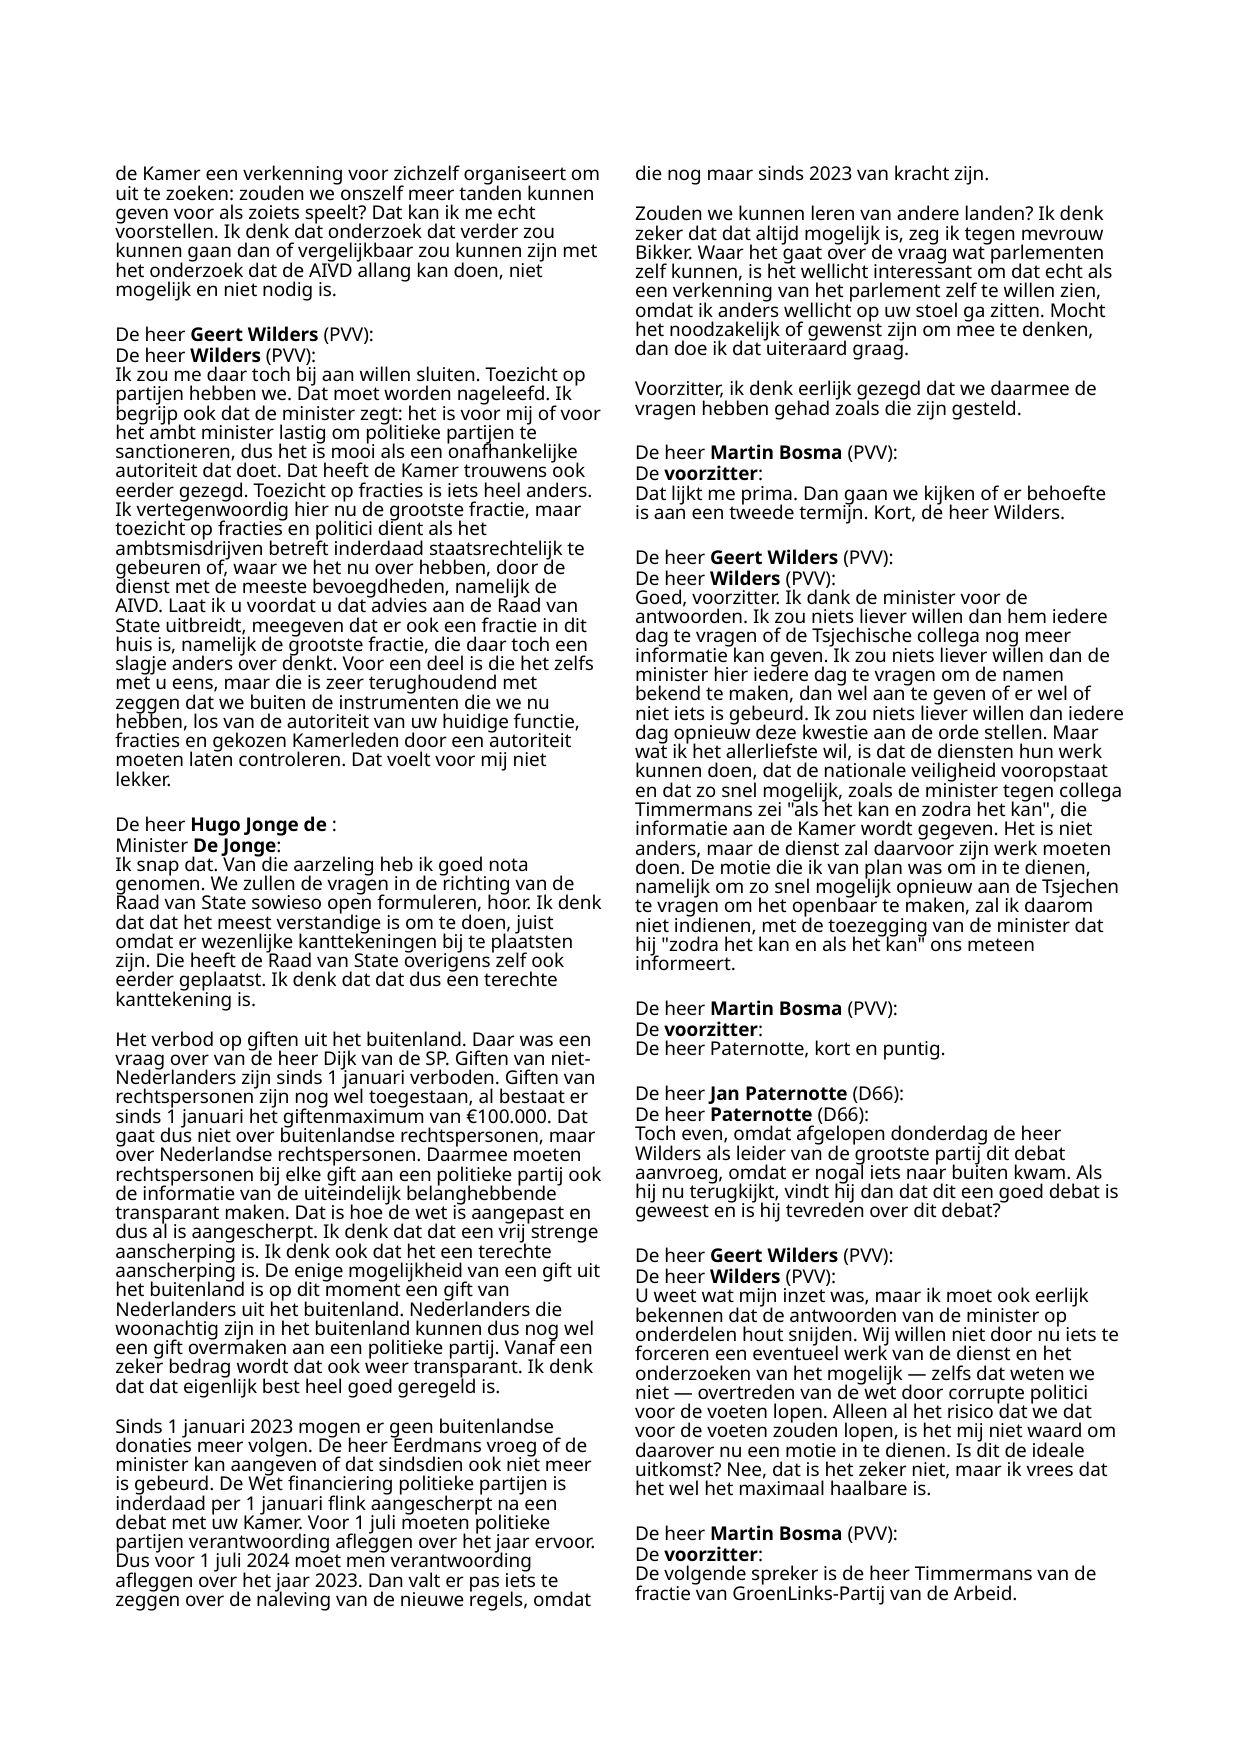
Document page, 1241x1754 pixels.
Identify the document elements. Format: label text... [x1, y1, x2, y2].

text die nog maar sinds 2023 van kracht zijn. [635, 165, 1125, 184]
text Voorzitter, ik denk eerlijk gezegd dat we daarmee de vragen hebben gehad zoals die zijn gesteld. [635, 380, 1125, 419]
text Dat lijkt me prima. Dan gaan we kijken of er behoefte is aan een tweede termijn. Kort, de heer Wilders. [635, 484, 1125, 523]
text De heer Martin Bosma (PVV): [635, 439, 1125, 465]
text De heer Geert Wilders (PVV): [115, 321, 605, 347]
text Minister De Jonge: [115, 837, 605, 856]
text de Kamer een verkenning voor zichzelf organiseert om uit te zoeken: zouden we onszelf meer tanden kunnen geven voor als zoiets speelt? Dat kan ik me echt voorstellen. Ik denk dat onderzoek dat verder zou kunnen gaan dan of vergelijkbaar zou kunnen zijn met het onderzoek dat de AIVD allang kan doen, niet mogelijk en niet nodig is. [115, 165, 605, 300]
text De heer Martin Bosma (PVV): [635, 995, 1125, 1021]
text De heer Geert Wilders (PVV): [635, 544, 1125, 570]
text Het verbod op giften uit het buitenland. Daar was een vraag over van de heer Dijk van de SP. Giften van niet-Nederlanders zijn sinds 1 januari verboden. Giften van rechtspersonen zijn nog wel toegestaan, al bestaat er sinds 1 januari het giftenmaximum van €100.000. Dat gaat dus niet over buitenlandse rechtspersonen, maar over Nederlandse rechtspersonen. Daarmee moeten rechtspersonen bij elke gift aan een politieke partij ook de informatie van de uiteindelijk belanghebbende transparant maken. Dat is hoe de wet is aangepast en dus al is aangescherpt. Ik denk dat dat een vrij strenge aanscherping is. Ik denk ook dat het een terechte aanscherping is. De enige mogelijkheid van een gift uit het buitenland is op dit moment een gift van Nederlanders uit het buitenland. Nederlanders die woonachtig zijn in het buitenland kunnen dus nog wel een gift overmaken aan een politieke partij. Vanaf een zeker bedrag wordt dat ook weer transparant. Ik denk dat dat eigenlijk best heel goed geregeld is. [115, 1031, 605, 1397]
text De heer Jan Paternotte (D66): [635, 1080, 1125, 1106]
text Ik zou me daar toch bij aan willen sluiten. Toezicht op partijen hebben we. Dat moet worden nageleefd. Ik begrijp ook dat de minister zegt: het is voor mij of voor het ambt minister lastig om politieke partijen te sanctioneren, dus het is mooi als een onafhankelijke autoriteit dat doet. Dat heeft de Kamer trouwens ook eerder gezegd. Toezicht op fracties is iets heel anders. Ik vertegenwoordig hier nu de grootste fractie, maar toezicht op fracties en politici dient als het ambtsmisdrijven betreft inderdaad staatsrechtelijk te gebeuren of, waar we het nu over hebben, door de dienst met de meeste bevoegdheden, namelijk de AIVD. Laat ik u voordat u dat advies aan de Raad van State uitbreidt, meegeven dat er ook een fractie in dit huis is, namelijk de grootste fractie, die daar toch een slagje anders over denkt. Voor een deel is die het zelfs met u eens, maar die is zeer terughoudend met zeggen dat we buiten de instrumenten die we nu hebben, los van de autoriteit van uw huidige functie, fracties en gekozen Kamerleden door een autoriteit moeten laten controleren. Dat voelt voor mij niet lekker. [115, 366, 605, 790]
text De voorzitter: [635, 465, 1125, 484]
text De heer Martin Bosma (PVV): [635, 1520, 1125, 1546]
text De heer Geert Wilders (PVV): [635, 1242, 1125, 1268]
text De heer Wilders (PVV): [635, 570, 1125, 589]
text Sinds 1 januari 2023 mogen er geen buitenlandse donaties meer volgen. De heer Eerdmans vroeg of de minister kan aangeven of dat sindsdien ook niet meer is gebeurd. De Wet financiering politieke partijen is inderdaad per 1 januari flink aangescherpt na een debat met uw Kamer. Voor 1 juli moeten politieke partijen verantwoording afleggen over het jaar ervoor. Dus voor 1 juli 2024 moet men verantwoording afleggen over het jaar 2023. Dan valt er pas iets te zeggen over de naleving van de nieuwe regels, omdat [115, 1418, 605, 1610]
text Goed, voorzitter. Ik dank de minister voor de antwoorden. Ik zou niets liever willen dan hem iedere dag te vragen of de Tsjechische collega nog meer informatie kan geven. Ik zou niets liever willen dan de minister hier iedere dag te vragen om de namen bekend te maken, dan wel aan te geven of er wel of niet iets is gebeurd. Ik zou niets liever willen dan iedere dag opnieuw deze kwestie aan de orde stellen. Maar wat ik het allerliefste wil, is dat de diensten hun werk kunnen doen, dat de nationale veiligheid vooropstaat en dat zo snel mogelijk, zoals de minister tegen collega Timmermans zei "als het kan en zodra het kan", die informatie aan de Kamer wordt gegeven. Het is niet anders, maar de dienst zal daarvoor zijn werk moeten doen. De motie die ik van plan was om in te dienen, namelijk om zo snel mogelijk opnieuw aan de Tsjechen te vragen om het openbaar te maken, zal ik daarom niet indienen, met de toezegging van de minister dat hij "zodra het kan en als het kan" ons meteen informeert. [635, 589, 1125, 974]
text De heer Paternotte, kort en puntig. [635, 1040, 1125, 1059]
text Ik snap dat. Van die aarzeling heb ik goed nota genomen. We zullen de vragen in de richting van de Raad van State sowieso open formuleren, hoor. Ik denk dat dat het meest verstandige is om te doen, juist omdat er wezenlijke kanttekeningen bij te plaatsten zijn. Die heeft de Raad van State overigens zelf ook eerder geplaatst. Ik denk dat dat dus een terechte kanttekening is. [115, 856, 605, 1010]
text De heer Wilders (PVV): [115, 347, 605, 366]
text U weet wat mijn inzet was, maar ik moet ook eerlijk bekennen dat de antwoorden van de minister op onderdelen hout snijden. Wij willen niet door nu iets te forceren een eventueel werk van de dienst en het onderzoeken van het mogelijk — zelfs dat weten we niet — overtreden van de wet door corrupte politici voor de voeten lopen. Alleen al het risico dat we dat voor de voeten zouden lopen, is het mij niet waard om daarover nu een motie in te dienen. Is dit de ideale uitkomst? Nee, dat is het zeker niet, maar ik vrees dat het wel het maximaal haalbare is. [635, 1287, 1125, 1499]
text De volgende spreker is de heer Timmermans van de fractie van GroenLinks-Partij van de Arbeid. [635, 1565, 1125, 1604]
text De voorzitter: [635, 1546, 1125, 1565]
text Zouden we kunnen leren van andere landen? Ik denk zeker dat dat altijd mogelijk is, zeg ik tegen mevrouw Bikker. Waar het gaat over de vraag wat parlementen zelf kunnen, is het wellicht interessant om dat echt als een verkenning van het parlement zelf te willen zien, omdat ik anders wellicht op uw stoel ga zitten. Mocht het noodzakelijk of gewenst zijn om mee te denken, dan doe ik dat uiteraard graag. [635, 205, 1125, 359]
text De voorzitter: [635, 1021, 1125, 1040]
text Toch even, omdat afgelopen donderdag de heer Wilders als leider van de grootste partij dit debat aanvroeg, omdat er nogal iets naar buiten kwam. Als hij nu terugkijkt, vindt hij dan dat dit een goed debat is geweest en is hij tevreden over dit debat? [635, 1125, 1125, 1222]
text De heer Paternotte (D66): [635, 1106, 1125, 1125]
text De heer Wilders (PVV): [635, 1268, 1125, 1287]
text De heer Hugo Jonge de : [115, 811, 605, 837]
